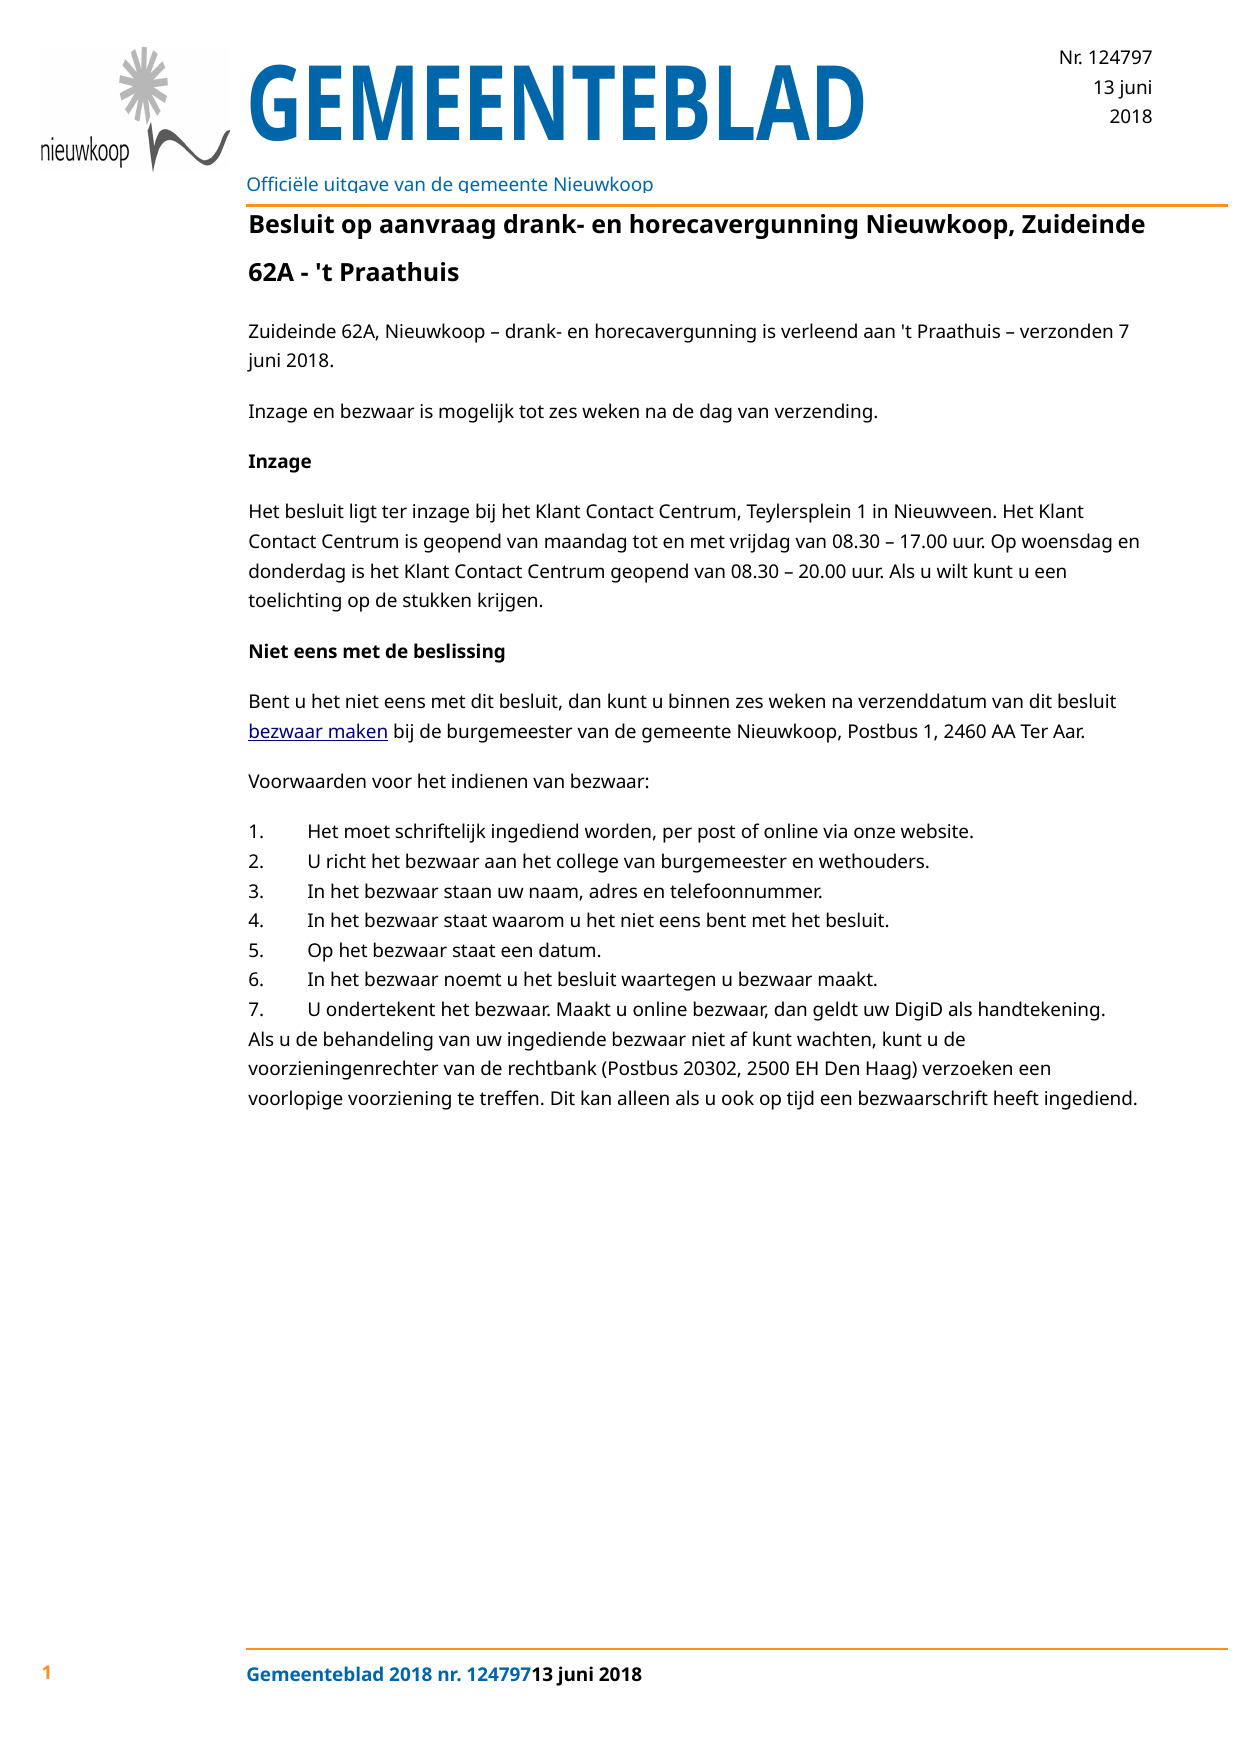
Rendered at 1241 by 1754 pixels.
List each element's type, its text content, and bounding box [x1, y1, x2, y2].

text Bent u het niet eens met dit besluit, dan kunt u binnen zes weken na verzenddatum van dit besluit bezwaar maken bij de burgemeester van de gemeente Nieuwkoop, Postbus 1, 2460 AA Ter Aar. [248, 688, 1152, 744]
text Het besluit ligt ter inzage bij het Klant Contact Centrum, Teylersplein 1 in Nieuwveen. Het Klant Contact Centrum is geopend van maandag tot en met vrijdag van 08.30 – 17.00 uur. Op woensdag en donderdag is het Klant Contact Centrum geopend van 08.30 – 20.00 uur. Als u wilt kunt u een toelichting op de stukken krijgen. [248, 499, 1152, 613]
text Inzage en bezwaar is mogelijk tot zes weken na de dag van verzending. [248, 398, 1152, 424]
text Als u de behandeling van uw ingediende bezwaar niet af kunt wachten, kunt u de voorzieningenrechter van de rechtbank (Postbus 20302, 2500 EH Den Haag) verzoeken een voorlopige voorziening te treffen. Dit kan alleen als u ook op tijd een bezwaarschrift heeft ingediend. [248, 1026, 1152, 1111]
list In het bezwaar staan uw naam, adres en telefoonnummer. [248, 878, 1152, 904]
text Inzage [248, 448, 1152, 474]
list Het moet schriftelijk ingediend worden, per post of online via onze website. [248, 819, 1152, 844]
text Voorwaarden voor het indienen van bezwaar: [248, 768, 1152, 794]
text Zuideinde 62A, Nieuwkoop – drank- en horecavergunning is verleend aan 't Praathuis – verzonden 7 juni 2018. [248, 318, 1152, 373]
text Niet eens met de beslissing [248, 638, 1152, 664]
list U richt het bezwaar aan het college van burgemeester en wethouders. [248, 848, 1152, 874]
list In het bezwaar staat waarom u het niet eens bent met het besluit. [248, 907, 1152, 933]
picture [41, 47, 231, 172]
list U ondertekent het bezwaar. Maakt u online bezwaar, dan geldt uw DigiD als handtekening. [248, 996, 1152, 1022]
text Besluit op aanvraag drank- en horecavergunning Nieuwkoop, Zuideinde 62A - 't Praathuis [248, 207, 1152, 288]
list Op het bezwaar staat een datum. [248, 937, 1152, 963]
list In het bezwaar noemt u het besluit waartegen u bezwaar maakt. [248, 967, 1152, 992]
